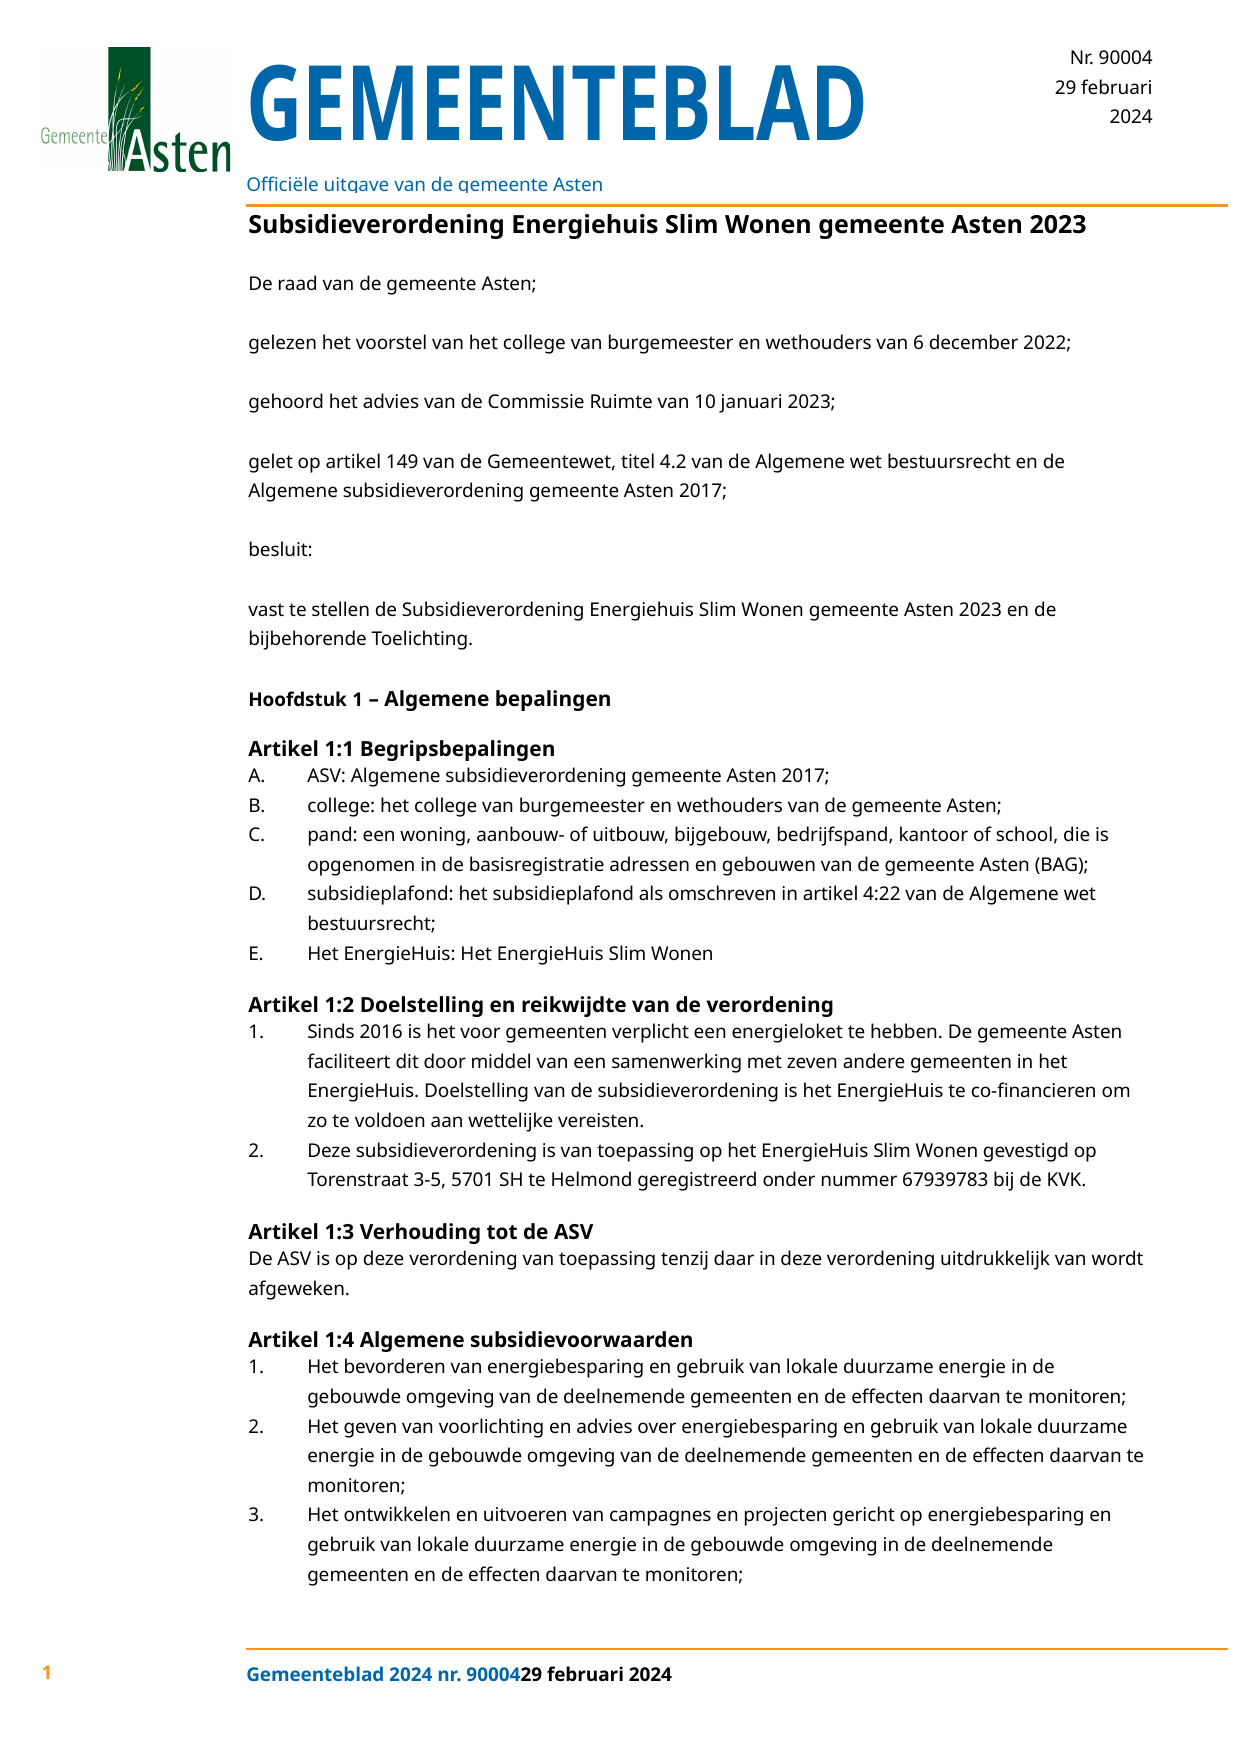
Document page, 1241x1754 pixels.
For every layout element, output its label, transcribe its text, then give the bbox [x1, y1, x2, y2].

list Deze subsidieverordening is van toepassing op het EnergieHuis Slim Wonen gevestigd op Torenstraat 3-5, 5701 SH te Helmond geregistreerd onder nummer 67939783 bij de KVK. [248, 1137, 1152, 1192]
text Artikel 1:3 Verhouding tot de ASV [248, 1217, 1152, 1245]
text gehoord het advies van de Commissie Ruimte van 10 januari 2023; [248, 389, 1152, 414]
text Subsidieverordening Energiehuis Slim Wonen gemeente Asten 2023 [248, 207, 1152, 241]
list college: het college van burgemeester en wethouders van de gemeente Asten; [248, 792, 1152, 817]
list Sinds 2016 is het voor gemeenten verplicht een energieloket te hebben. De gemeente Asten faciliteert dit door middel van een samenwerking met zeven andere gemeenten in het EnergieHuis. Doelstelling van de subsidieverordening is het EnergieHuis te co-financieren om zo te voldoen aan wettelijke vereisten. [248, 1018, 1152, 1133]
text gelet op artikel 149 van de Gemeentewet, titel 4.2 van de Algemene wet bestuursrecht en de Algemene subsidieverordening gemeente Asten 2017; [248, 448, 1152, 503]
text gelezen het voorstel van het college van burgemeester en wethouders van 6 december 2022; [248, 329, 1152, 355]
text vast te stellen de Subsidieverordening Energiehuis Slim Wonen gemeente Asten 2023 en de bijbehorende Toelichting. [248, 596, 1152, 651]
list subsidieplafond: het subsidieplafond als omschreven in artikel 4:22 van de Algemene wet bestuursrecht; [248, 881, 1152, 936]
list Het bevorderen van energiebesparing en gebruik van lokale duurzame energie in de gebouwde omgeving van de deelnemende gemeenten en de effecten daarvan te monitoren; [248, 1354, 1152, 1409]
text De ASV is op deze verordening van toepassing tenzij daar in deze verordening uitdrukkelijk van wordt afgeweken. [248, 1245, 1152, 1301]
text besluit: [248, 537, 1152, 562]
list pand: een woning, aanbouw- of uitbouw, bijgebouw, bedrijfspand, kantoor of school, die is opgenomen in de basisregistratie adressen en gebouwen van de gemeente Asten (BAG); [248, 821, 1152, 877]
list Het geven van voorlichting en advies over energiebesparing en gebruik van lokale duurzame energie in de gebouwde omgeving van de deelnemende gemeenten en de effecten daarvan te monitoren; [248, 1413, 1152, 1498]
list Het EnergieHuis: Het EnergieHuis Slim Wonen [248, 940, 1152, 965]
text Artikel 1:2 Doelstelling en reikwijdte van de verordening [248, 990, 1152, 1018]
list Het ontwikkelen en uitvoeren van campagnes en projecten gericht op energiebesparing en gebruik van lokale duurzame energie in de gebouwde omgeving in de deelnemende gemeenten en de effecten daarvan te monitoren; [248, 1502, 1152, 1587]
text Artikel 1:4 Algemene subsidievoorwaarden [248, 1325, 1152, 1354]
text De raad van de gemeente Asten; [248, 270, 1152, 296]
text Hoofdstuk 1 – Algemene bepalingen [248, 684, 1152, 713]
text Artikel 1:1 Begripsbepalingen [248, 734, 1152, 762]
picture [41, 47, 231, 172]
list ASV: Algemene subsidieverordening gemeente Asten 2017; [248, 762, 1152, 788]
